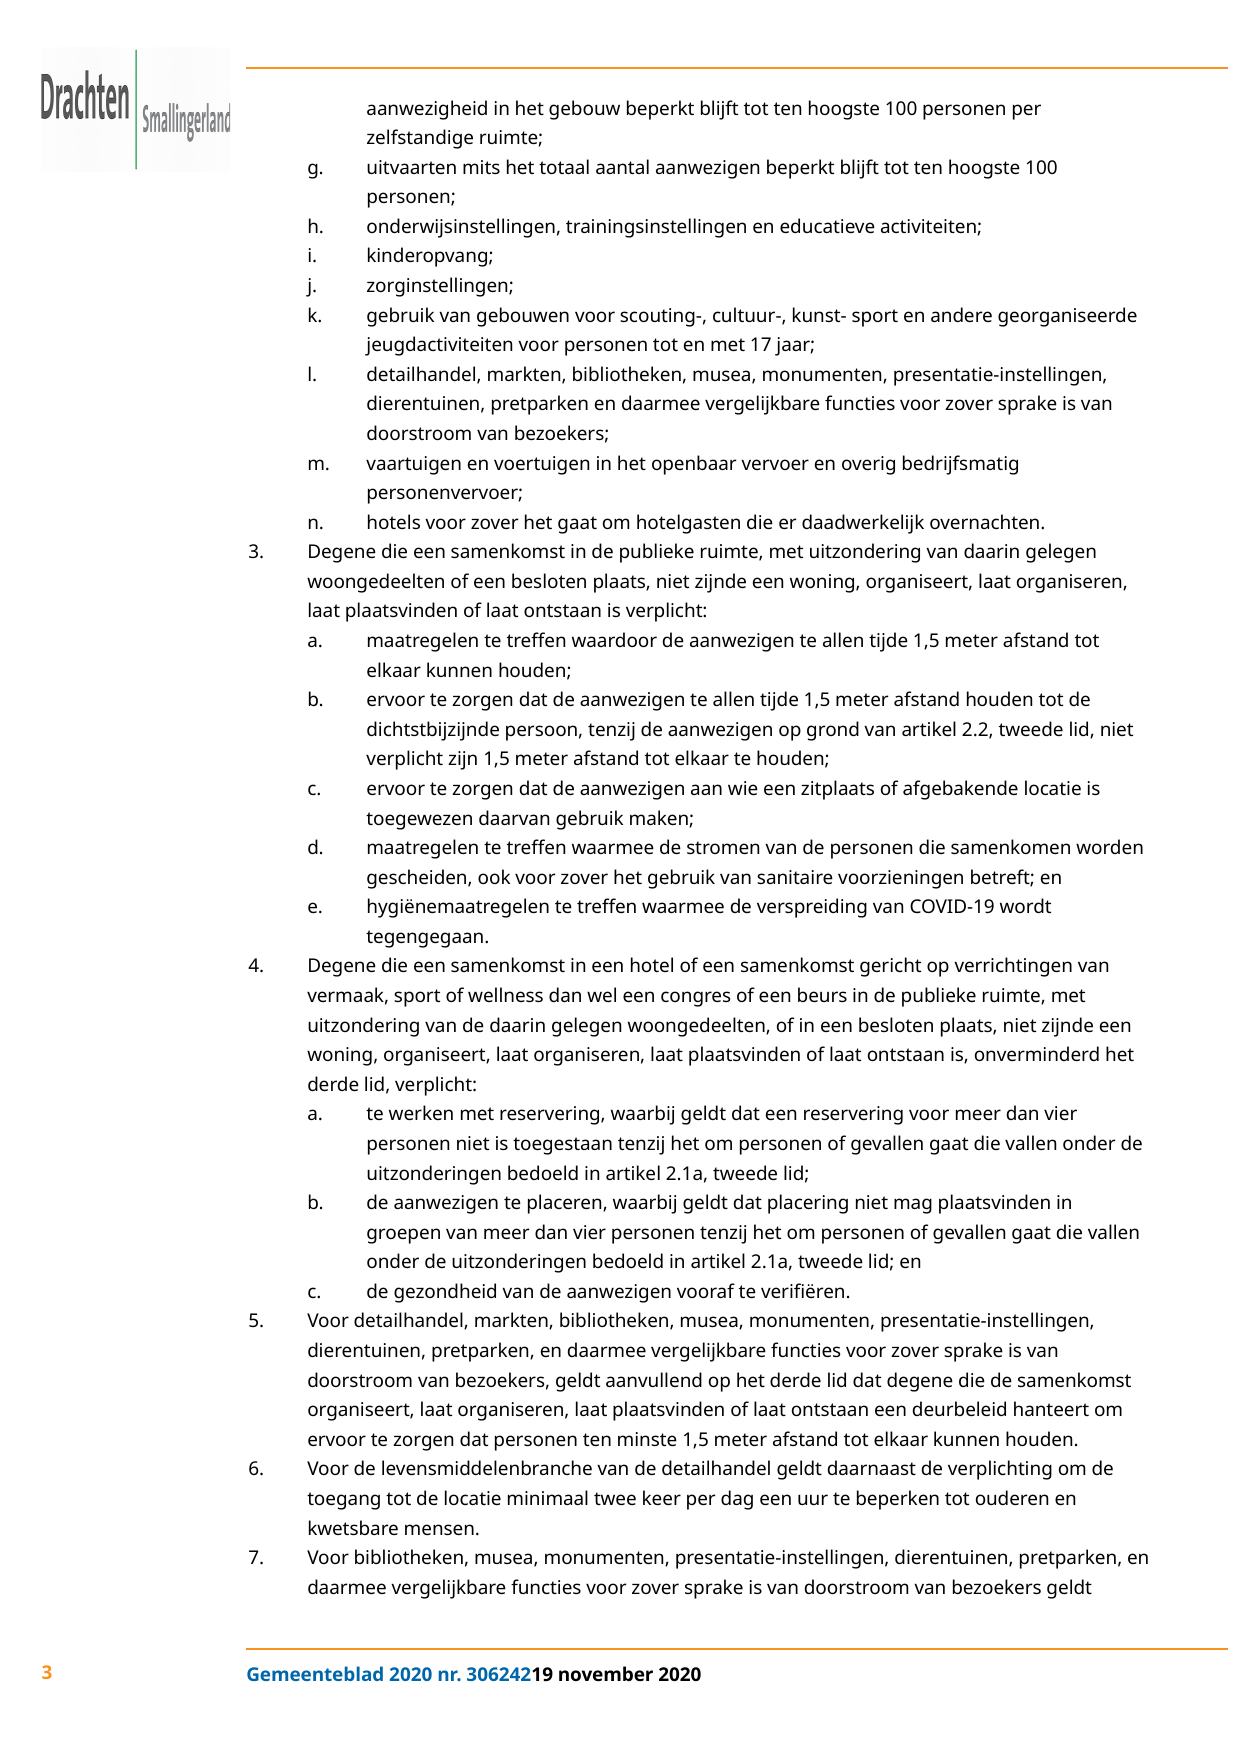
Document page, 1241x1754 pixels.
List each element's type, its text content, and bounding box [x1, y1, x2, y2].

list maatregelen te treffen waarmee de stromen van de personen die samenkomen worden gescheiden, ook voor zover het gebruik van sanitaire voorzieningen betreft; en [307, 834, 1152, 890]
list Degene die een samenkomst in een hotel of een samenkomst gericht op verrichtingen van vermaak, sport of wellness dan wel een congres of een beurs in de publieke ruimte, met uitzondering van de daarin gelegen woongedeelten, of in een besloten plaats, niet zijnde een woning, organiseert, laat organiseren, laat plaatsvinden of laat ontstaan is, onverminderd het derde lid, verplicht: [248, 953, 1152, 1097]
list vaartuigen en voertuigen in het openbaar vervoer en overig bedrijfsmatig personenvervoer; [307, 450, 1152, 505]
list Voor de levensmiddelenbranche van de detailhandel geldt daarnaast de verplichting om de toegang tot de locatie minimaal twee keer per dag een uur te beperken tot ouderen en kwetsbare mensen. [248, 1456, 1152, 1541]
list de gezondheid van de aanwezigen vooraf te verifiëren. [307, 1278, 1152, 1304]
list detailhandel, markten, bibliotheken, musea, monumenten, presentatie-instellingen, dierentuinen, pretparken en daarmee vergelijkbare functies voor zover sprake is van doorstroom van bezoekers; [307, 361, 1152, 446]
list zorginstellingen; [307, 272, 1152, 298]
list de aanwezigen te placeren, waarbij geldt dat placering niet mag plaatsvinden in groepen van meer dan vier personen tenzij het om personen of gevallen gaat die vallen onder de uitzonderingen bedoeld in artikel 2.1a, tweede lid; en [307, 1189, 1152, 1274]
list te werken met reservering, waarbij geldt dat een reservering voor meer dan vier personen niet is toegestaan tenzij het om personen of gevallen gaat die vallen onder de uitzonderingen bedoeld in artikel 2.1a, tweede lid; [307, 1101, 1152, 1186]
list ervoor te zorgen dat de aanwezigen aan wie een zitplaats of afgebakende locatie is toegewezen daarvan gebruik maken; [307, 775, 1152, 831]
list ervoor te zorgen dat de aanwezigen te allen tijde 1,5 meter afstand houden tot de dichtstbijzijnde persoon, tenzij de aanwezigen op grond van artikel 2.2, tweede lid, niet verplicht zijn 1,5 meter afstand tot elkaar te houden; [307, 686, 1152, 771]
list Degene die een samenkomst in de publieke ruimte, met uitzondering van daarin gelegen woongedeelten of een besloten plaats, niet zijnde een woning, organiseert, laat organiseren, laat plaatsvinden of laat ontstaan is verplicht: [248, 538, 1152, 623]
picture [41, 47, 231, 172]
list Voor detailhandel, markten, bibliotheken, musea, monumenten, presentatie-instellingen, dierentuinen, pretparken, en daarmee vergelijkbare functies voor zover sprake is van doorstroom van bezoekers, geldt aanvullend op het derde lid dat degene die de samenkomst organiseert, laat organiseren, laat plaatsvinden of laat ontstaan een deurbeleid hanteert om ervoor te zorgen dat personen ten minste 1,5 meter afstand tot elkaar kunnen houden. [248, 1308, 1152, 1452]
list kinderopvang; [307, 243, 1152, 268]
list Voor bibliotheken, musea, monumenten, presentatie-instellingen, dierentuinen, pretparken, en daarmee vergelijkbare functies voor zover sprake is van doorstroom van bezoekers geldt [248, 1544, 1152, 1600]
list onderwijsinstellingen, trainingsinstellingen en educatieve activiteiten; [307, 213, 1152, 239]
list maatregelen te treffen waardoor de aanwezigen te allen tijde 1,5 meter afstand tot elkaar kunnen houden; [307, 627, 1152, 683]
list uitvaarten mits het totaal aantal aanwezigen beperkt blijft tot ten hoogste 100 personen; [307, 154, 1152, 209]
list gebruik van gebouwen voor scouting-, cultuur-, kunst- sport en andere georganiseerde jeugdactiviteiten voor personen tot en met 17 jaar; [307, 302, 1152, 357]
list hotels voor zover het gaat om hotelgasten die er daadwerkelijk overnachten. [307, 509, 1152, 535]
list hygiënemaatregelen te treffen waarmee de verspreiding van COVID-19 wordt tegengegaan. [307, 893, 1152, 949]
list aanwezigheid in het gebouw beperkt blijft tot ten hoogste 100 personen per zelfstandige ruimte; [307, 95, 1152, 150]
